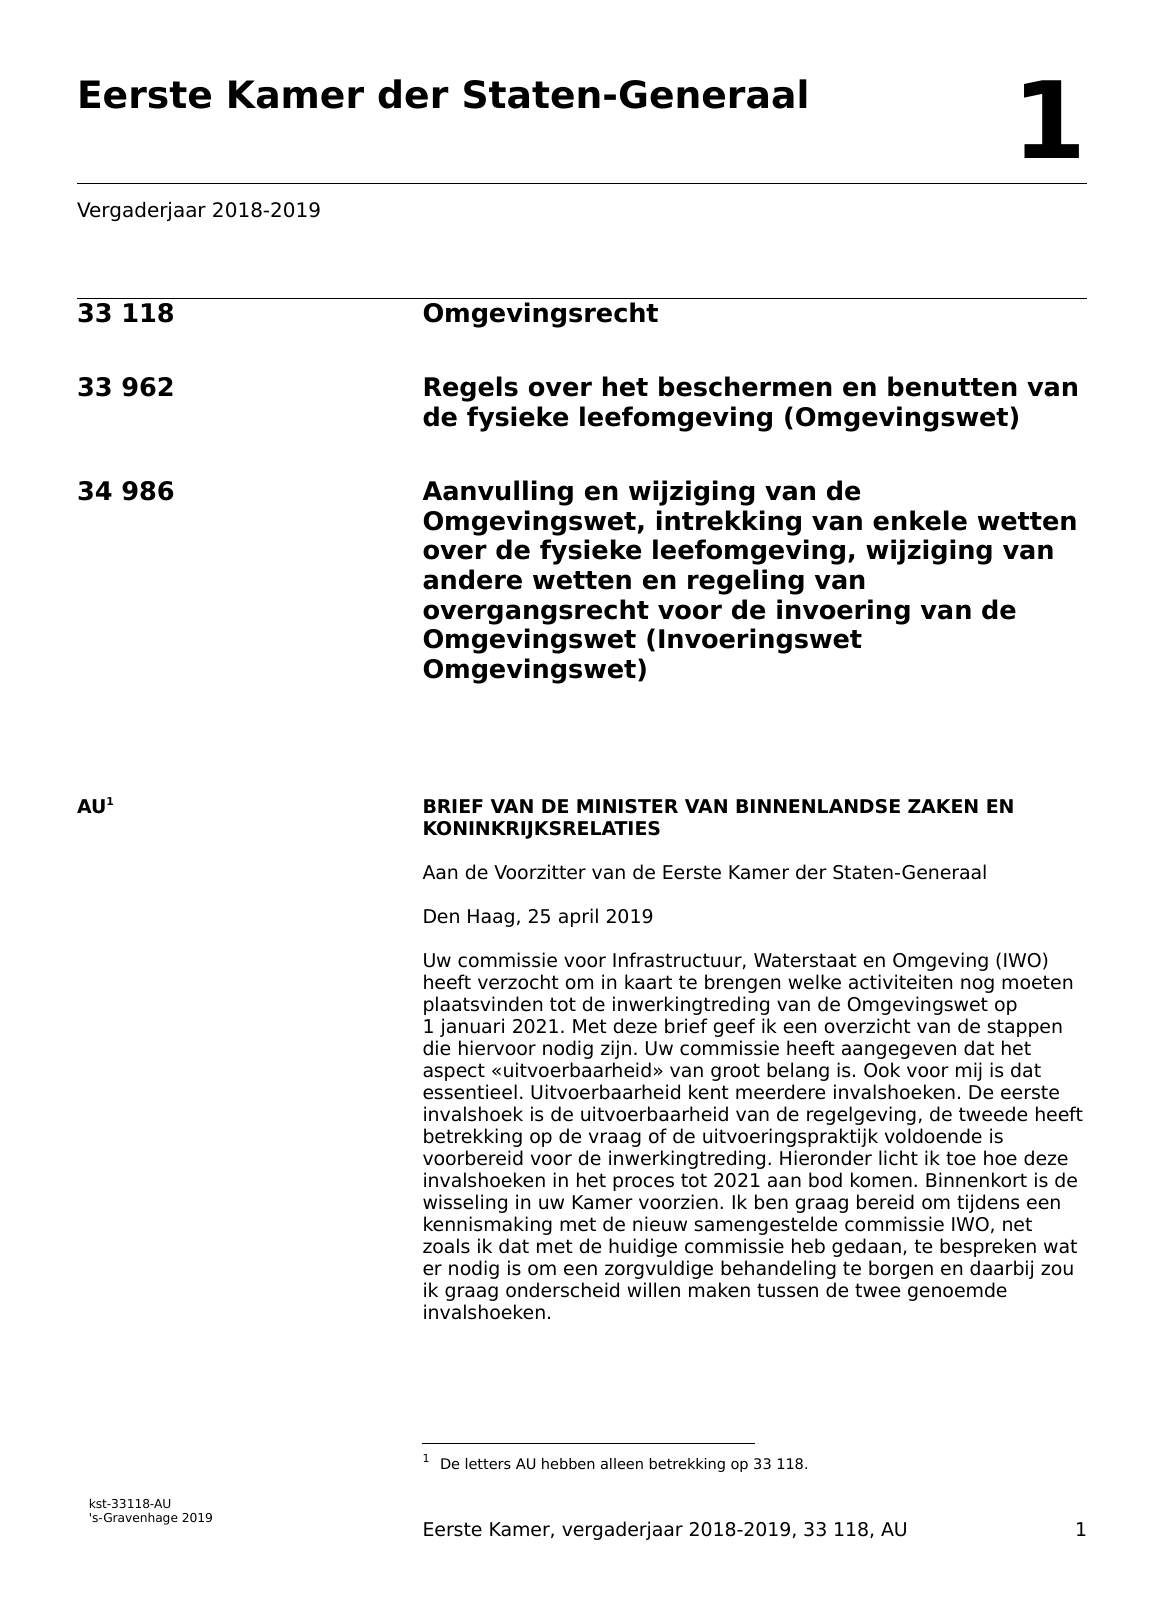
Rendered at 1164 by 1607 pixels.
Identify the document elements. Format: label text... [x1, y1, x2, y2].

text Den Haag, 25 april 2019 [422, 906, 1087, 928]
subtitle 33 962 Regels over het beschermen en benutten van de fysieke leefomgeving (Omgevingswet) [77, 373, 1087, 432]
table_cell Vergaderjaar 2018-2019 [77, 184, 1087, 298]
subtitle 34 986 Aanvulling en wijziging van de Omgevingswet, intrekking van enkele wetten over de fysieke leefomgeving, wijziging van andere wetten en regeling van overgangsrecht voor de invoering van de Omgevingswet (Invoeringswet Omgevingswet) [77, 477, 1087, 684]
text Aan de Voorzitter van de Eerste Kamer der Staten-Generaal [422, 862, 1087, 884]
text Uw commissie voor Infrastructuur, Waterstaat en Omgeving (IWO) heeft verzocht om in kaart te brengen welke activiteiten nog moeten plaatsvinden tot de inwerkingtreding van de Omgevingswet op 1 januari 2021. Met deze brief geef ik een overzicht van de stappen die hiervoor nodig zijn. Uw commissie heeft aangegeven dat het aspect «uitvoerbaarheid» van groot belang is. Ook voor mij is dat essentieel. Uitvoerbaarheid kent meerdere invalshoeken. De eerste invalshoek is de uitvoerbaarheid van de regelgeving, de tweede heeft betrekking op de vraag of de uitvoeringspraktijk voldoende is voorbereid voor de inwerkingtreding. Hieronder licht ik toe hoe deze invalshoeken in het proces tot 2021 aan bod komen. Binnenkort is de wisseling in uw Kamer voorzien. Ik ben graag bereid om tijdens een kennismaking met de nieuw samengestelde commissie IWO, net zoals ik dat met de huidige commissie heb gedaan, te bespreken wat er nodig is om een zorgvuldige behandeling te borgen en daarbij zou ik graag onderscheid willen maken tussen de twee genoemde invalshoeken. [422, 950, 1087, 1324]
subtitle 33 118 Omgevingsrecht [77, 299, 1087, 329]
table_header Eerste Kamer der Staten-Generaal [77, 59, 886, 183]
text kst-33118-AU [88, 1497, 323, 1511]
table_header 1 [886, 59, 1087, 183]
text 's-Gravenhage 2019 [88, 1511, 323, 1525]
text De letters AU hebben alleen betrekking op 33 118. [422, 1452, 1087, 1474]
subtitle AU BRIEF VAN DE MINISTER VAN BINNENLANDSE ZAKEN EN KONINKRIJKSRELATIES [77, 796, 1087, 839]
